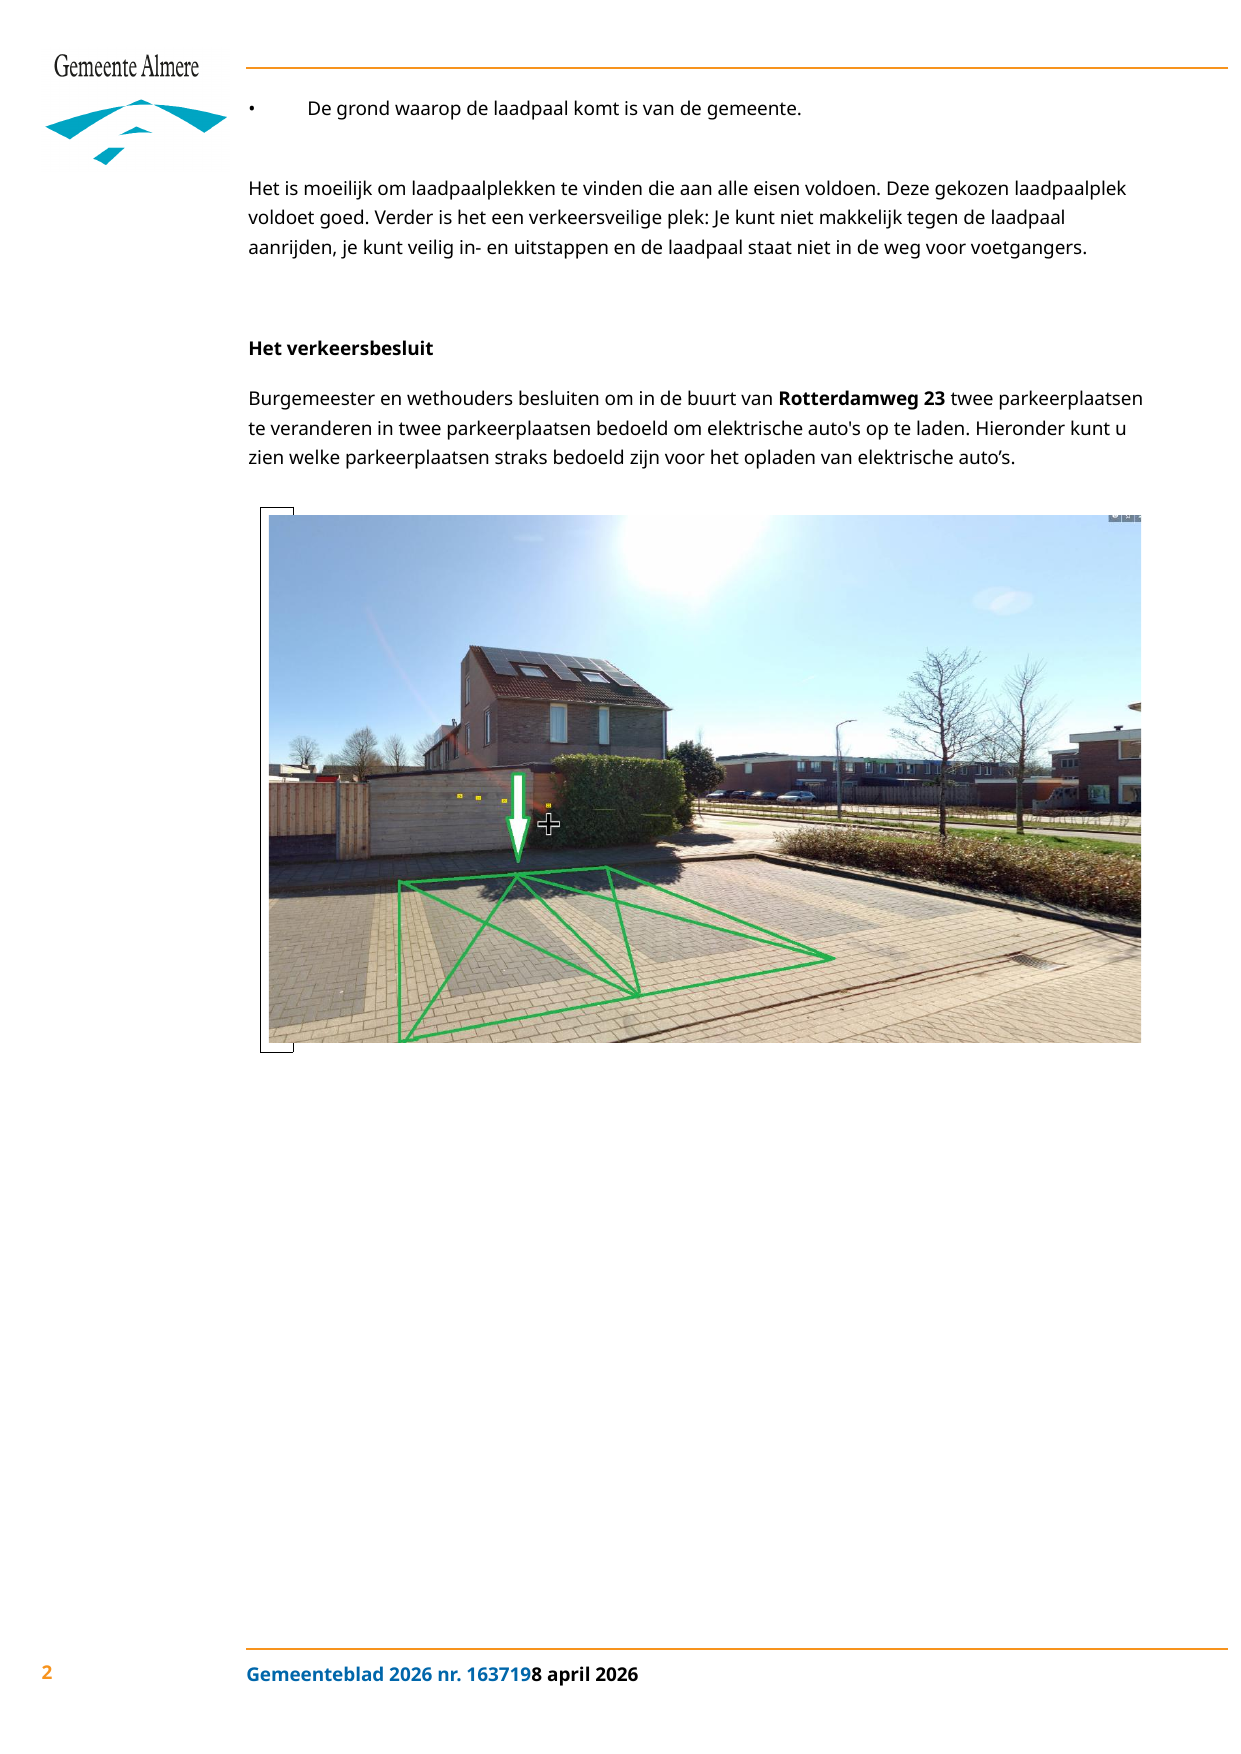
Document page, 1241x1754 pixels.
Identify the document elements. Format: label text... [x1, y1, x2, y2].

list De grond waarop de laadpaal komt is van de gemeente. [248, 95, 1152, 121]
picture [41, 47, 231, 172]
text Het is moeilijk om laadpaalplekken te vinden die aan alle eisen voldoen. Deze gekozen laadpaalplek voldoet goed. Verder is het een verkeersveilige plek: Je kunt niet makkelijk tegen de laadpaal aanrijden, je kunt veilig in- en uitstappen en de laadpaal staat niet in de weg voor voetgangers. [248, 175, 1152, 260]
text Burgemeester en wethouders besluiten om in de buurt van Rotterdamweg 23 twee parkeerplaatsen te veranderen in twee parkeerplaatsen bedoeld om elektrische auto's op te laden. Hieronder kunt u zien welke parkeerplaatsen straks bedoeld zijn voor het opladen van elektrische auto’s. [248, 385, 1152, 470]
picture [268, 515, 1142, 1043]
text Het verkeersbesluit [248, 335, 1152, 361]
